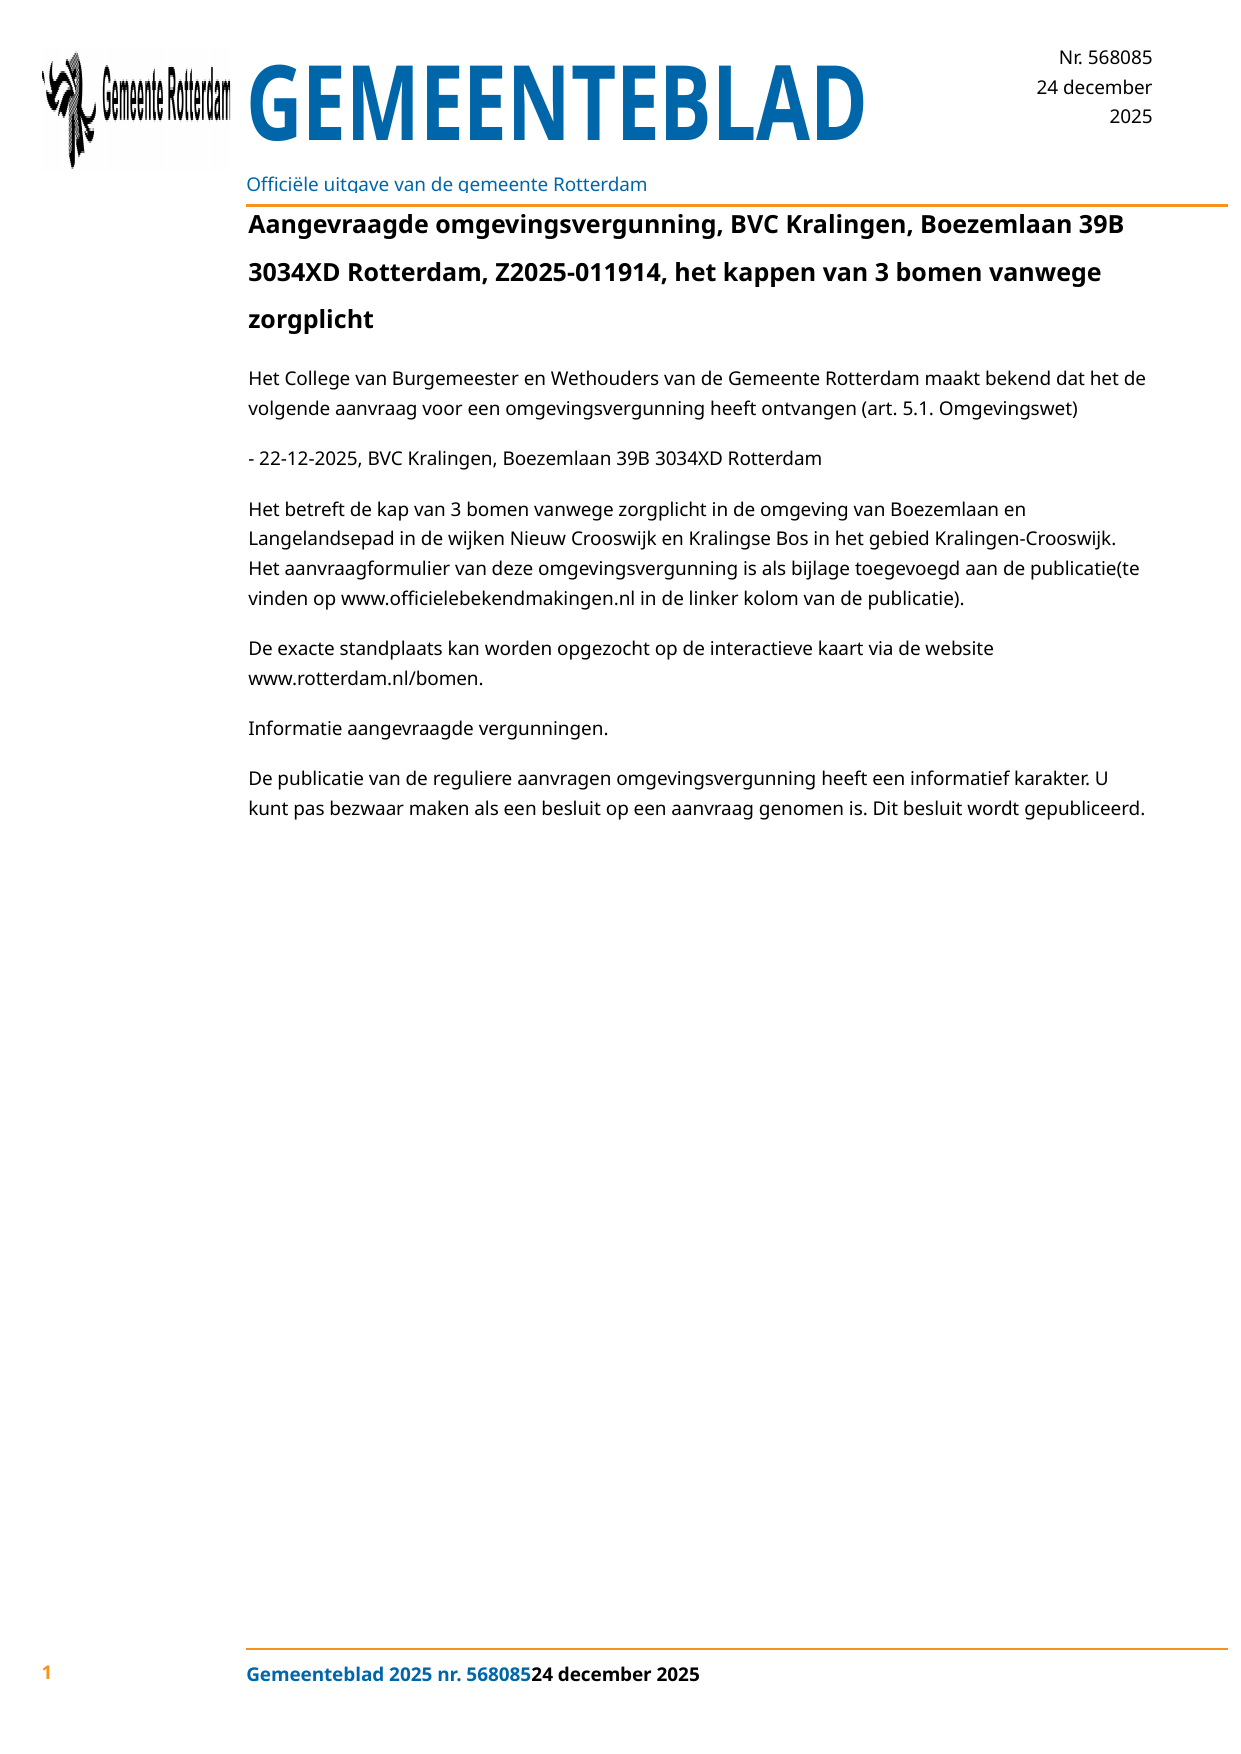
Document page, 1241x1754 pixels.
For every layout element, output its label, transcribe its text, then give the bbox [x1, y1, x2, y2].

text Het College van Burgemeester en Wethouders van de Gemeente Rotterdam maakt bekend dat het de volgende aanvraag voor een omgevingsvergunning heeft ontvangen (art. 5.1. Omgevingswet) [248, 366, 1152, 421]
text Het betreft de kap van 3 bomen vanwege zorgplicht in de omgeving van Boezemlaan en Langelandsepad in de wijken Nieuw Crooswijk en Kralingse Bos in het gebied Kralingen-Crooswijk. Het aanvraagformulier van deze omgevingsvergunning is als bijlage toegevoegd aan de publicatie(te vinden op www.officielebekendmakingen.nl in de linker kolom van de publicatie). [248, 496, 1152, 610]
text De exacte standplaats kan worden opgezocht op de interactieve kaart via de website www.rotterdam.nl/bomen. [248, 635, 1152, 690]
text Informatie aangevraagde vergunningen. [248, 715, 1152, 741]
text Aangevraagde omgevingsvergunning, BVC Kralingen, Boezemlaan 39B 3034XD Rotterdam, Z2025-011914, het kappen van 3 bomen vanwege zorgplicht [248, 207, 1152, 336]
text - 22-12-2025, BVC Kralingen, Boezemlaan 39B 3034XD Rotterdam [248, 446, 1152, 471]
picture [41, 47, 231, 172]
text De publicatie van de reguliere aanvragen omgevingsvergunning heeft een informatief karakter. U kunt pas bezwaar maken als een besluit op een aanvraag genomen is. Dit besluit wordt gepubliceerd. [248, 766, 1152, 821]
